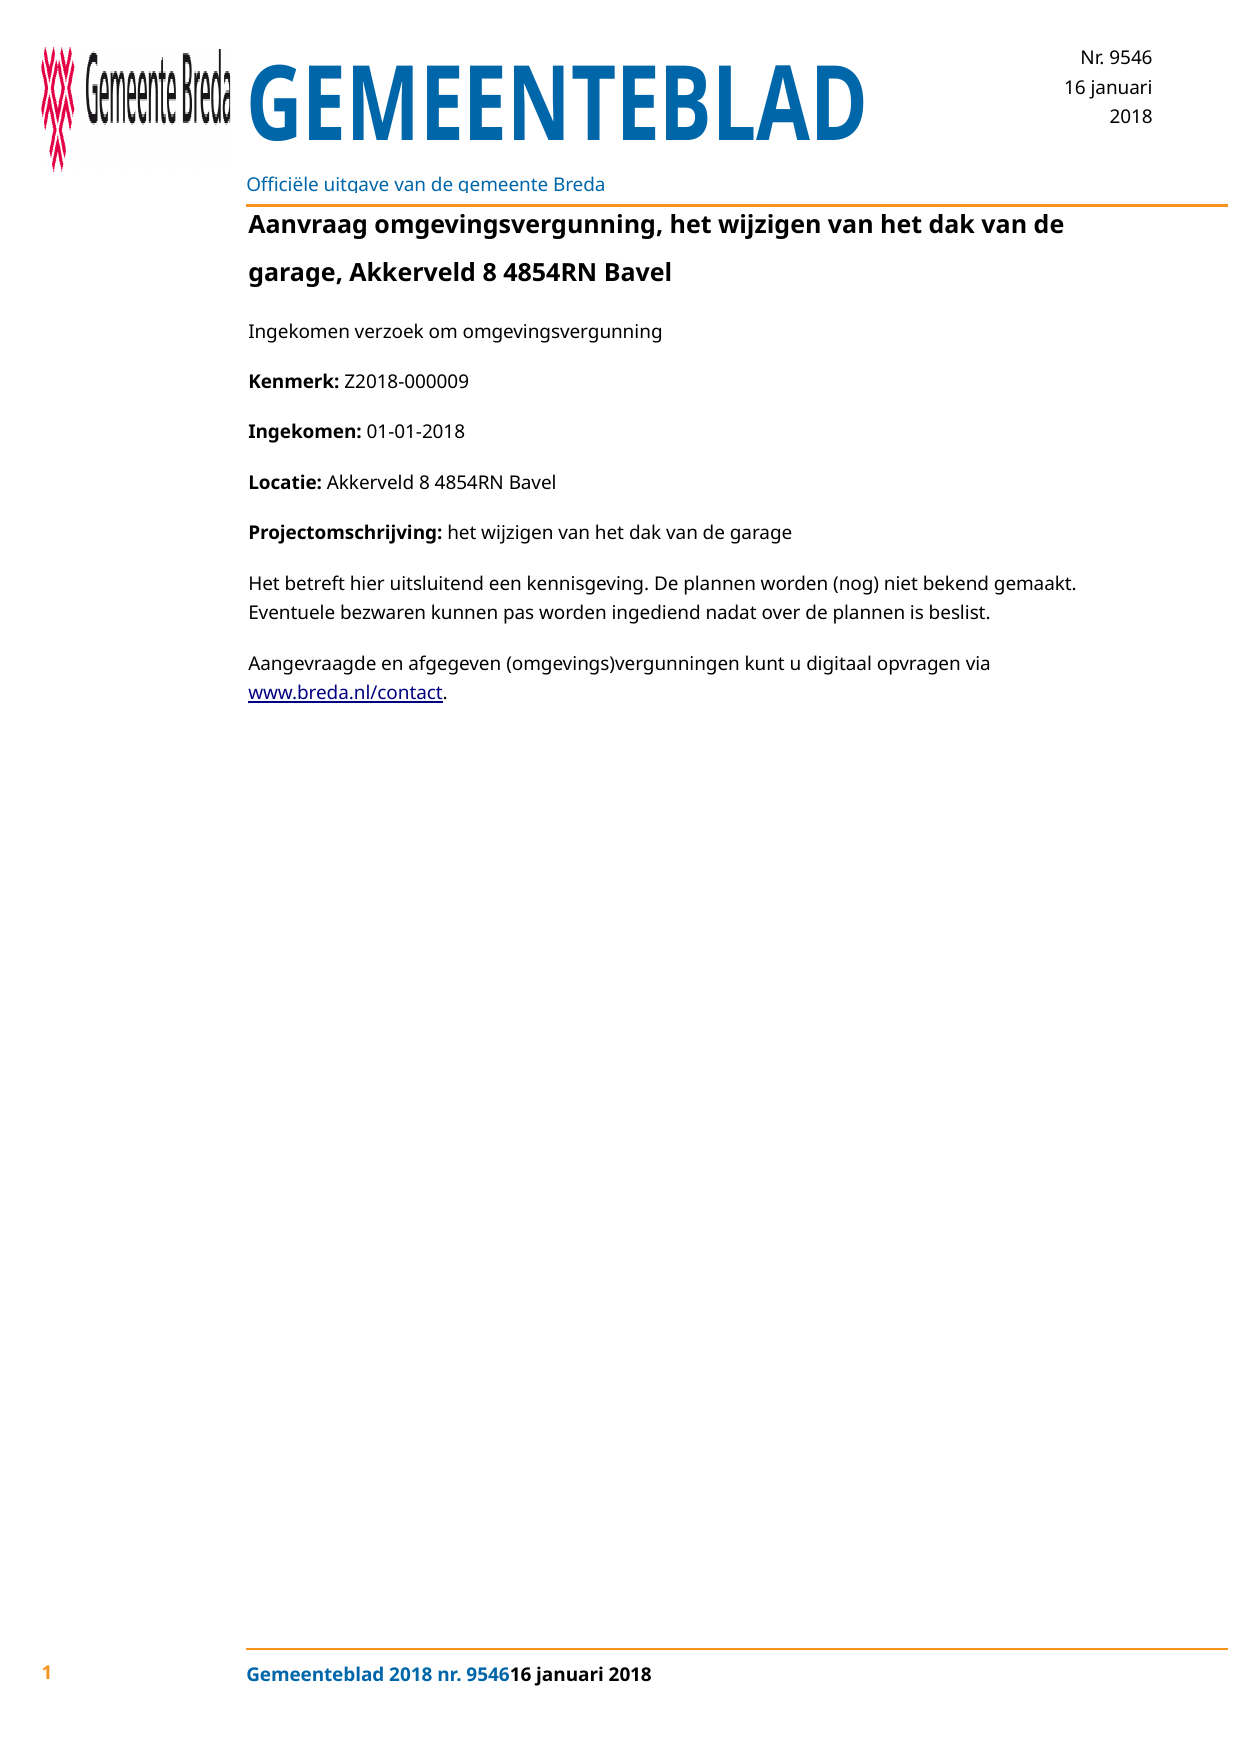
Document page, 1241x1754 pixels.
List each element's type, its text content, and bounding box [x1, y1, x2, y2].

text Aanvraag omgevingsvergunning, het wijzigen van het dak van de garage, Akkerveld 8 4854RN Bavel [248, 207, 1152, 288]
text Ingekomen: 01-01-2018 [248, 419, 1152, 444]
text Kenmerk: Z2018-000009 [248, 368, 1152, 394]
text Het betreft hier uitsluitend een kennisgeving. De plannen worden (nog) niet bekend gemaakt. Eventuele bezwaren kunnen pas worden ingediend nadat over de plannen is beslist. [248, 570, 1152, 625]
text Aangevraagde en afgegeven (omgevings)vergunningen kunt u digitaal opvragen via www.breda.nl/contact. [248, 650, 1152, 705]
picture [41, 47, 231, 172]
text Locatie: Akkerveld 8 4854RN Bavel [248, 469, 1152, 495]
text Ingekomen verzoek om omgevingsvergunning [248, 318, 1152, 344]
text Projectomschrijving: het wijzigen van het dak van de garage [248, 519, 1152, 545]
